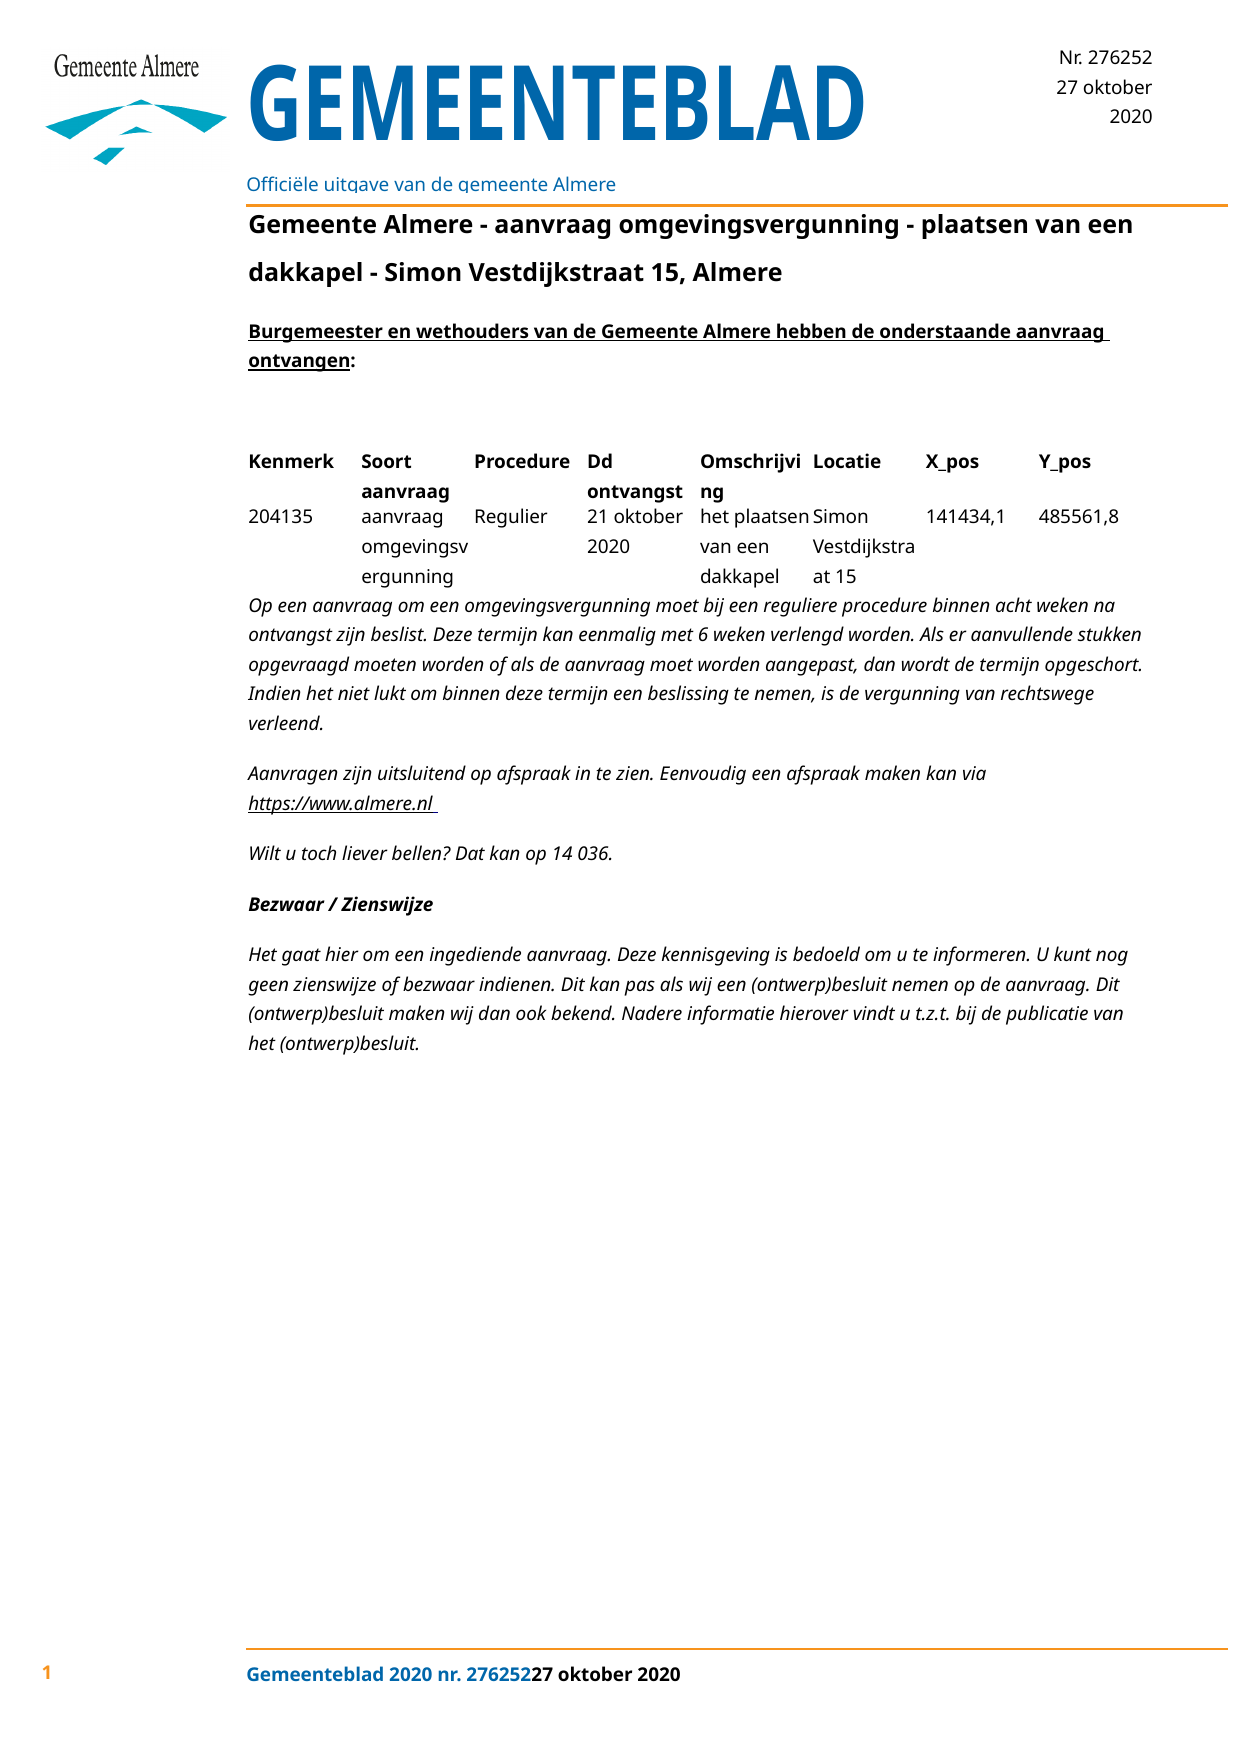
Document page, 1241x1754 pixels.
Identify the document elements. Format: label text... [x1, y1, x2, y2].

table_cell 485561,8 [1039, 504, 1152, 589]
text Gemeente Almere - aanvraag omgevingsvergunning - plaatsen van een dakkapel - Simon Vestdijkstraat 15, Almere [248, 207, 1152, 288]
text Bezwaar / Zienswijze [248, 891, 1152, 917]
table_header Y_pos [1039, 449, 1152, 504]
table_header Locatie [813, 449, 926, 504]
text Burgemeester en wethouders van de Gemeente Almere hebben de onderstaande aanvraag ontvangen: [248, 318, 1152, 373]
table_header Omschrijving [700, 449, 813, 504]
table_cell 21 oktober 2020 [587, 504, 700, 589]
text Het gaat hier om een ingediende aanvraag. Deze kennisgeving is bedoeld om u te informeren. U kunt nog geen zienswijze of bezwaar indienen. Dit kan pas als wij een (ontwerp)besluit nemen op de aanvraag. Dit (ontwerp)besluit maken wij dan ook bekend. Nadere informatie hierover vindt u t.z.t. bij de publicatie van het (ontwerp)besluit. [248, 941, 1152, 1056]
text Aanvragen zijn uitsluitend op afspraak in te zien. Eenvoudig een afspraak maken kan via https://www.almere.nl [248, 761, 1152, 816]
text Op een aanvraag om een omgevingsvergunning moet bij een reguliere procedure binnen acht weken na ontvangst zijn beslist. Deze termijn kan eenmalig met 6 weken verlengd worden. Als er aanvullende stukken opgevraagd moeten worden of als de aanvraag moet worden aangepast, dan wordt de termijn opgeschort. Indien het niet lukt om binnen deze termijn een beslissing te nemen, is de vergunning van rechtswege verleend. [248, 592, 1152, 736]
table_cell Regulier [474, 504, 587, 589]
text Wilt u toch liever bellen? Dat kan op 14 036. [248, 841, 1152, 866]
table_header Soort aanvraag [361, 449, 474, 504]
table_header X_pos [926, 449, 1038, 504]
table_cell 141434,1 [926, 504, 1038, 589]
picture [41, 47, 231, 172]
table_header Procedure [474, 449, 587, 504]
table_cell Simon Vestdijkstraat 15 [813, 504, 926, 589]
table_header Dd ontvangst [587, 449, 700, 504]
table_header Kenmerk [248, 449, 361, 504]
table_cell het plaatsen van een dakkapel [700, 504, 813, 589]
table_cell aanvraag omgevingsvergunning [361, 504, 474, 589]
table_cell 204135 [248, 504, 361, 589]
